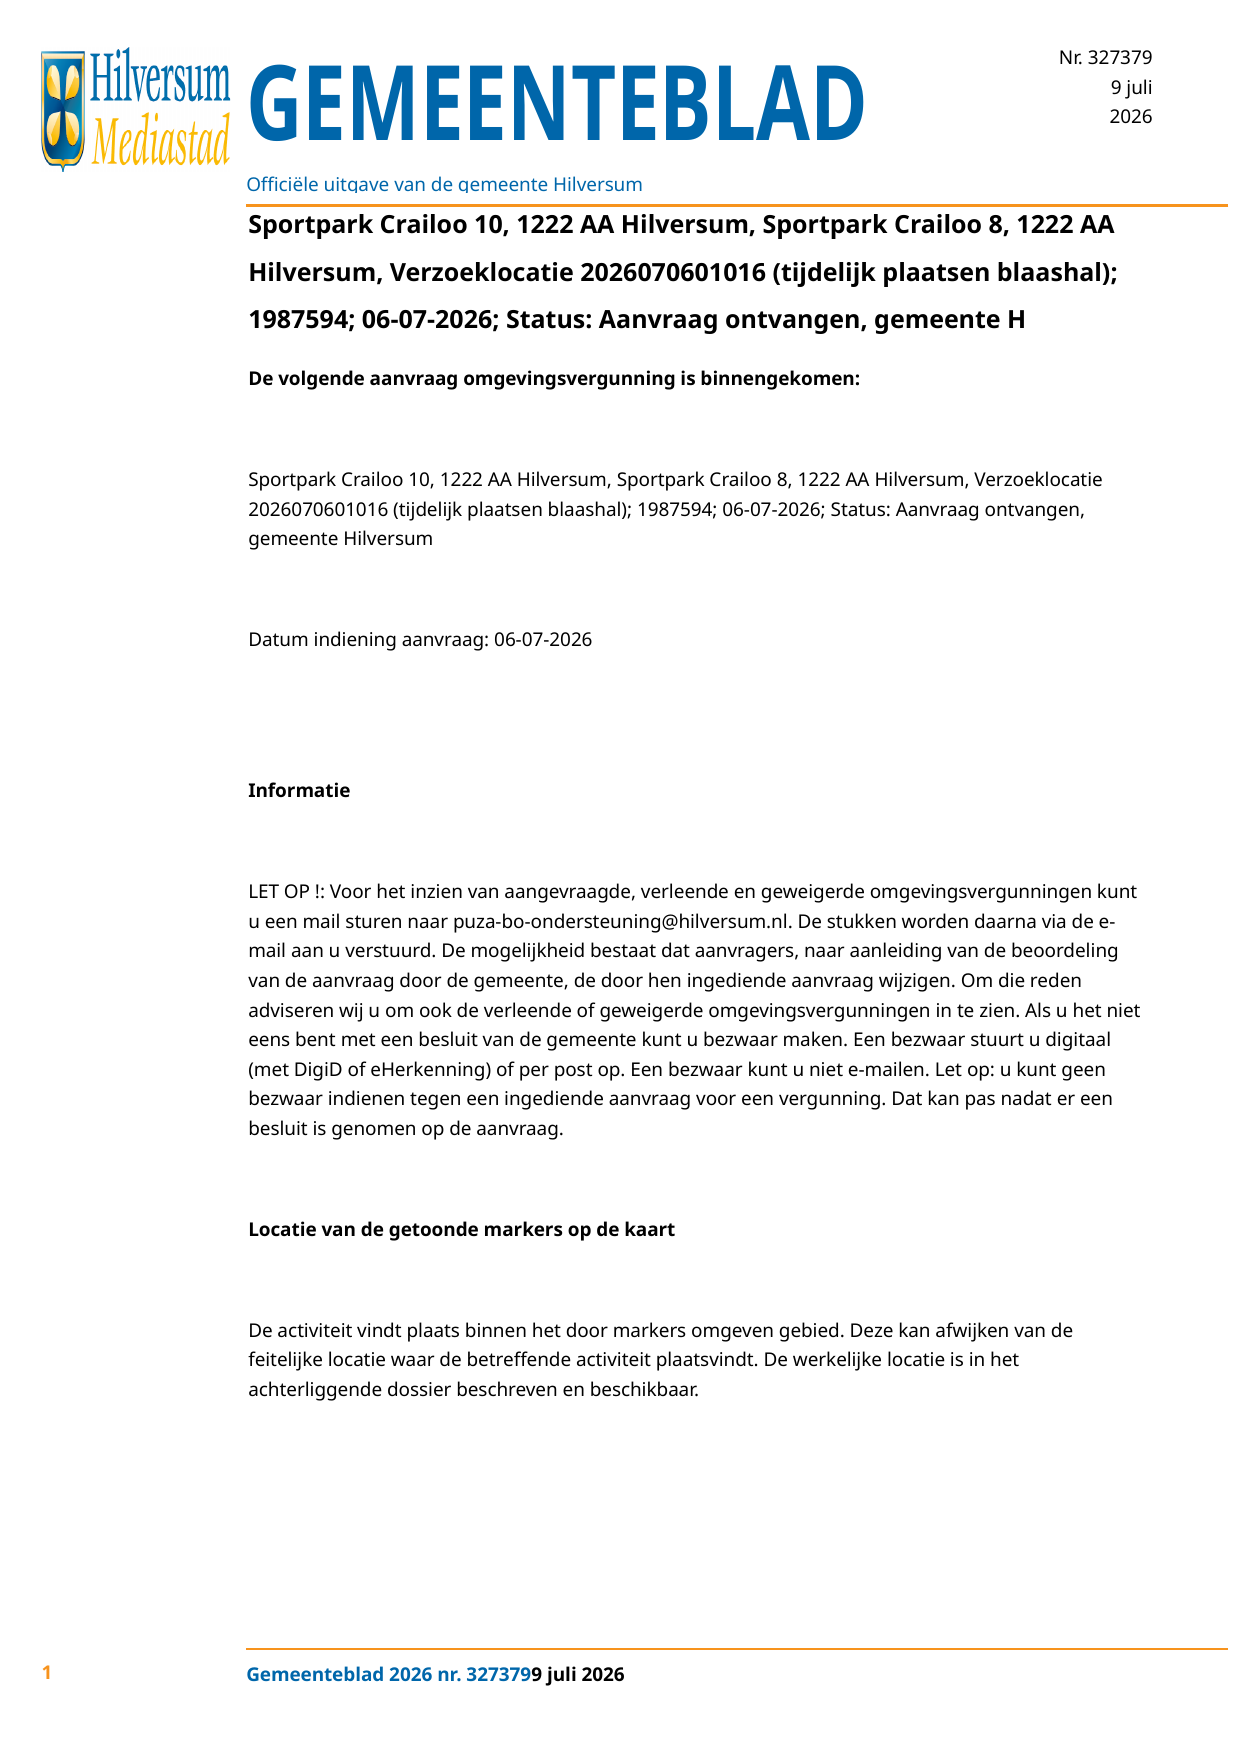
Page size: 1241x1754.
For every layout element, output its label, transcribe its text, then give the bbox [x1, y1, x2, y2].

picture [41, 47, 231, 172]
text Sportpark Crailoo 10, 1222 AA Hilversum, Sportpark Crailoo 8, 1222 AA Hilversum, Verzoeklocatie 2026070601016 (tijdelijk plaatsen blaashal); 1987594; 06-07-2026; Status: Aanvraag ontvangen, gemeente H [248, 207, 1152, 336]
text Datum indiening aanvraag: 06-07-2026 [248, 626, 1152, 652]
text Informatie [248, 778, 1152, 803]
text De volgende aanvraag omgevingsvergunning is binnengekomen: [248, 366, 1152, 391]
text LET OP !: Voor het inzien van aangevraagde, verleende en geweigerde omgevingsvergunningen kunt u een mail sturen naar puza-bo-ondersteuning@hilversum.nl. De stukken worden daarna via de e-mail aan u verstuurd. De mogelijkheid bestaat dat aanvragers, naar aanleiding van de beoordeling van de aanvraag door de gemeente, de door hen ingediende aanvraag wijzigen. Om die reden adviseren wij u om ook de verleende of geweigerde omgevingsvergunningen in te zien. Als u het niet eens bent met een besluit van de gemeente kunt u bezwaar maken. Een bezwaar stuurt u digitaal (met DigiD of eHerkenning) of per post op. Een bezwaar kunt u niet e-mailen. Let op: u kunt geen bezwaar indienen tegen een ingediende aanvraag voor een vergunning. Dat kan pas nadat er een besluit is genomen op de aanvraag. [248, 878, 1152, 1141]
text De activiteit vindt plaats binnen het door markers omgeven gebied. Deze kan afwijken van de feitelijke locatie waar de betreffende activiteit plaatsvindt. De werkelijke locatie is in het achterliggende dossier beschreven en beschikbaar. [248, 1317, 1152, 1402]
text Sportpark Crailoo 10, 1222 AA Hilversum, Sportpark Crailoo 8, 1222 AA Hilversum, Verzoeklocatie 2026070601016 (tijdelijk plaatsen blaashal); 1987594; 06-07-2026; Status: Aanvraag ontvangen, gemeente Hilversum [248, 466, 1152, 551]
text Locatie van de getoonde markers op de kaart [248, 1216, 1152, 1242]
